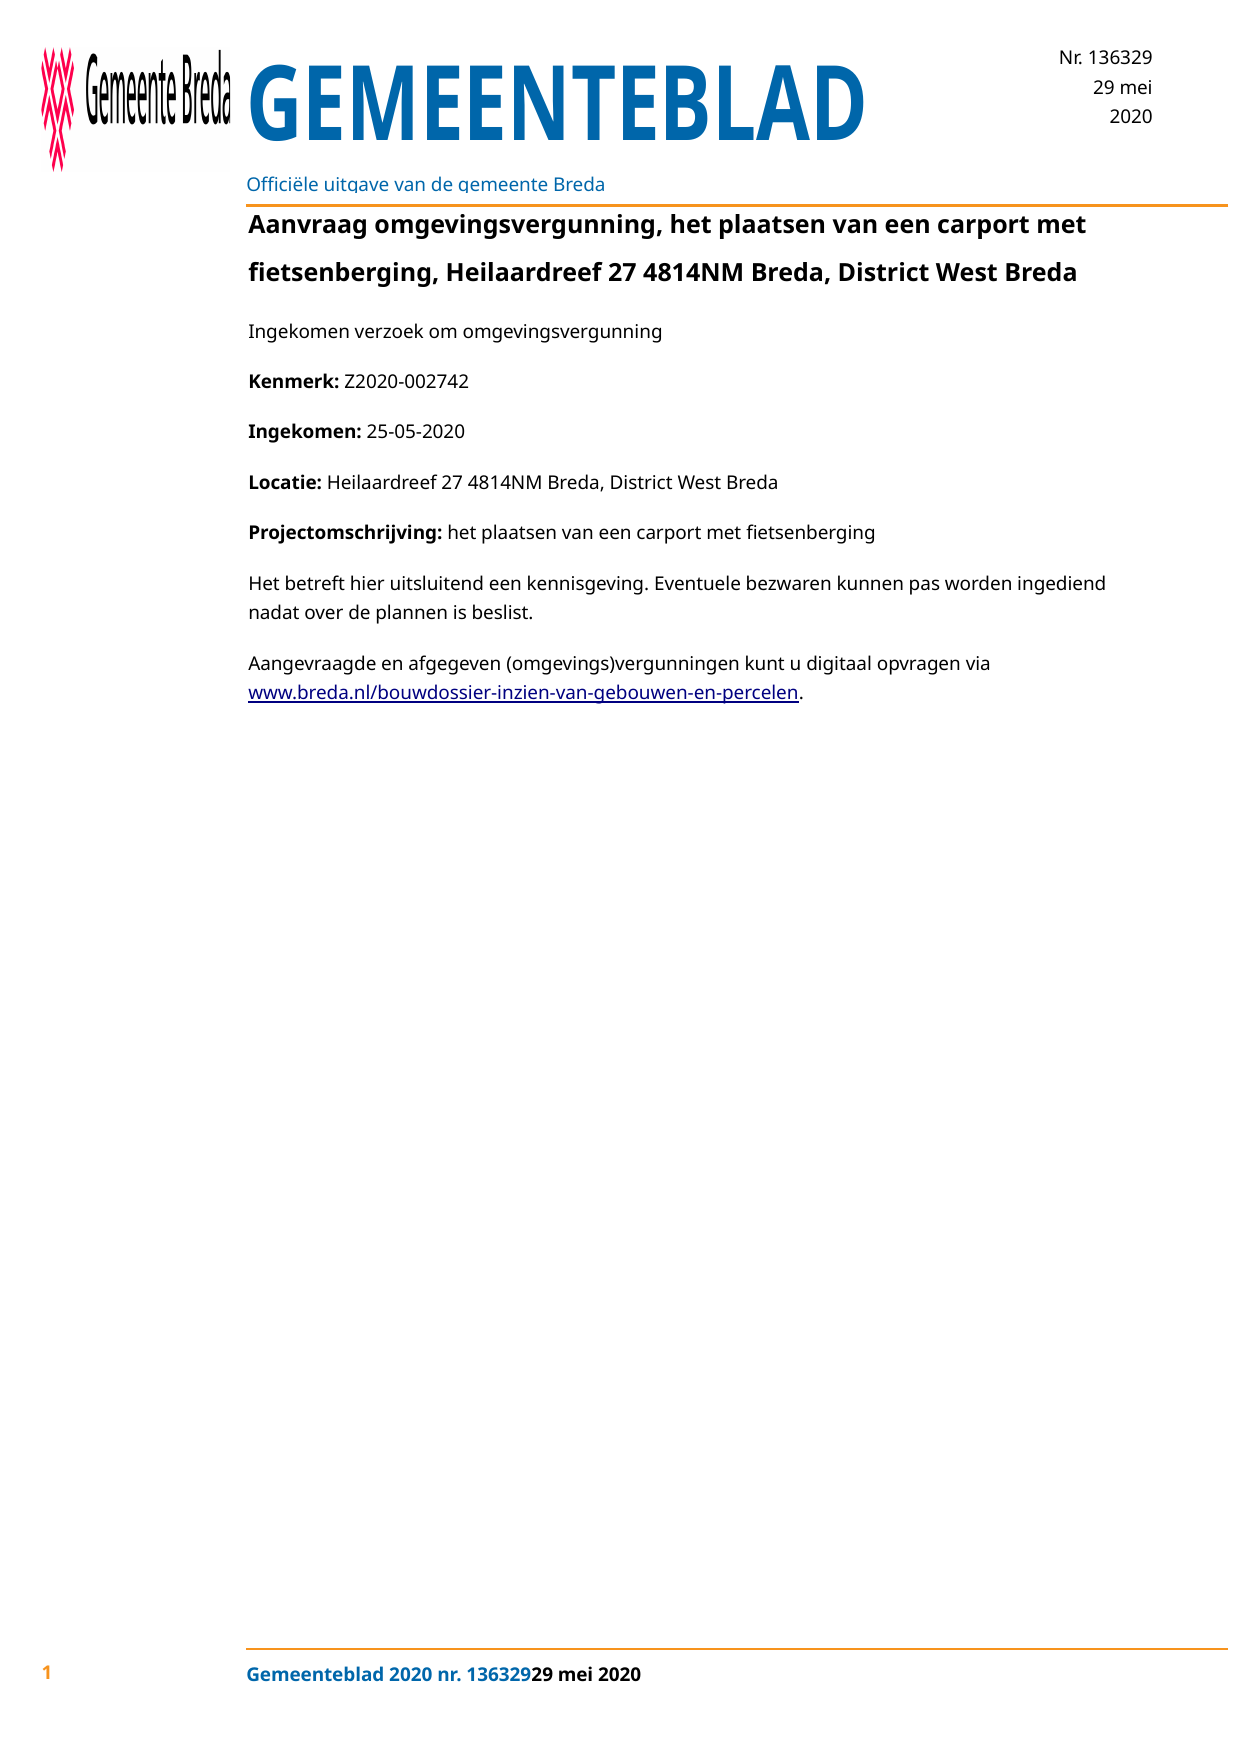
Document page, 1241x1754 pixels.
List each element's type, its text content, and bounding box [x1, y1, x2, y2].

text Ingekomen verzoek om omgevingsvergunning [248, 318, 1152, 344]
text Projectomschrijving: het plaatsen van een carport met fietsenberging [248, 519, 1152, 545]
text Kenmerk: Z2020-002742 [248, 368, 1152, 394]
text Locatie: Heilaardreef 27 4814NM Breda, District West Breda [248, 469, 1152, 495]
text Aangevraagde en afgegeven (omgevings)vergunningen kunt u digitaal opvragen via www.breda.nl/bouwdossier-inzien-van-gebouwen-en-percelen. [248, 650, 1152, 705]
text Ingekomen: 25-05-2020 [248, 419, 1152, 444]
picture [41, 47, 231, 172]
text Het betreft hier uitsluitend een kennisgeving. Eventuele bezwaren kunnen pas worden ingediend nadat over de plannen is beslist. [248, 570, 1152, 625]
text Aanvraag omgevingsvergunning, het plaatsen van een carport met fietsenberging, Heilaardreef 27 4814NM Breda, District West Breda [248, 207, 1152, 288]
